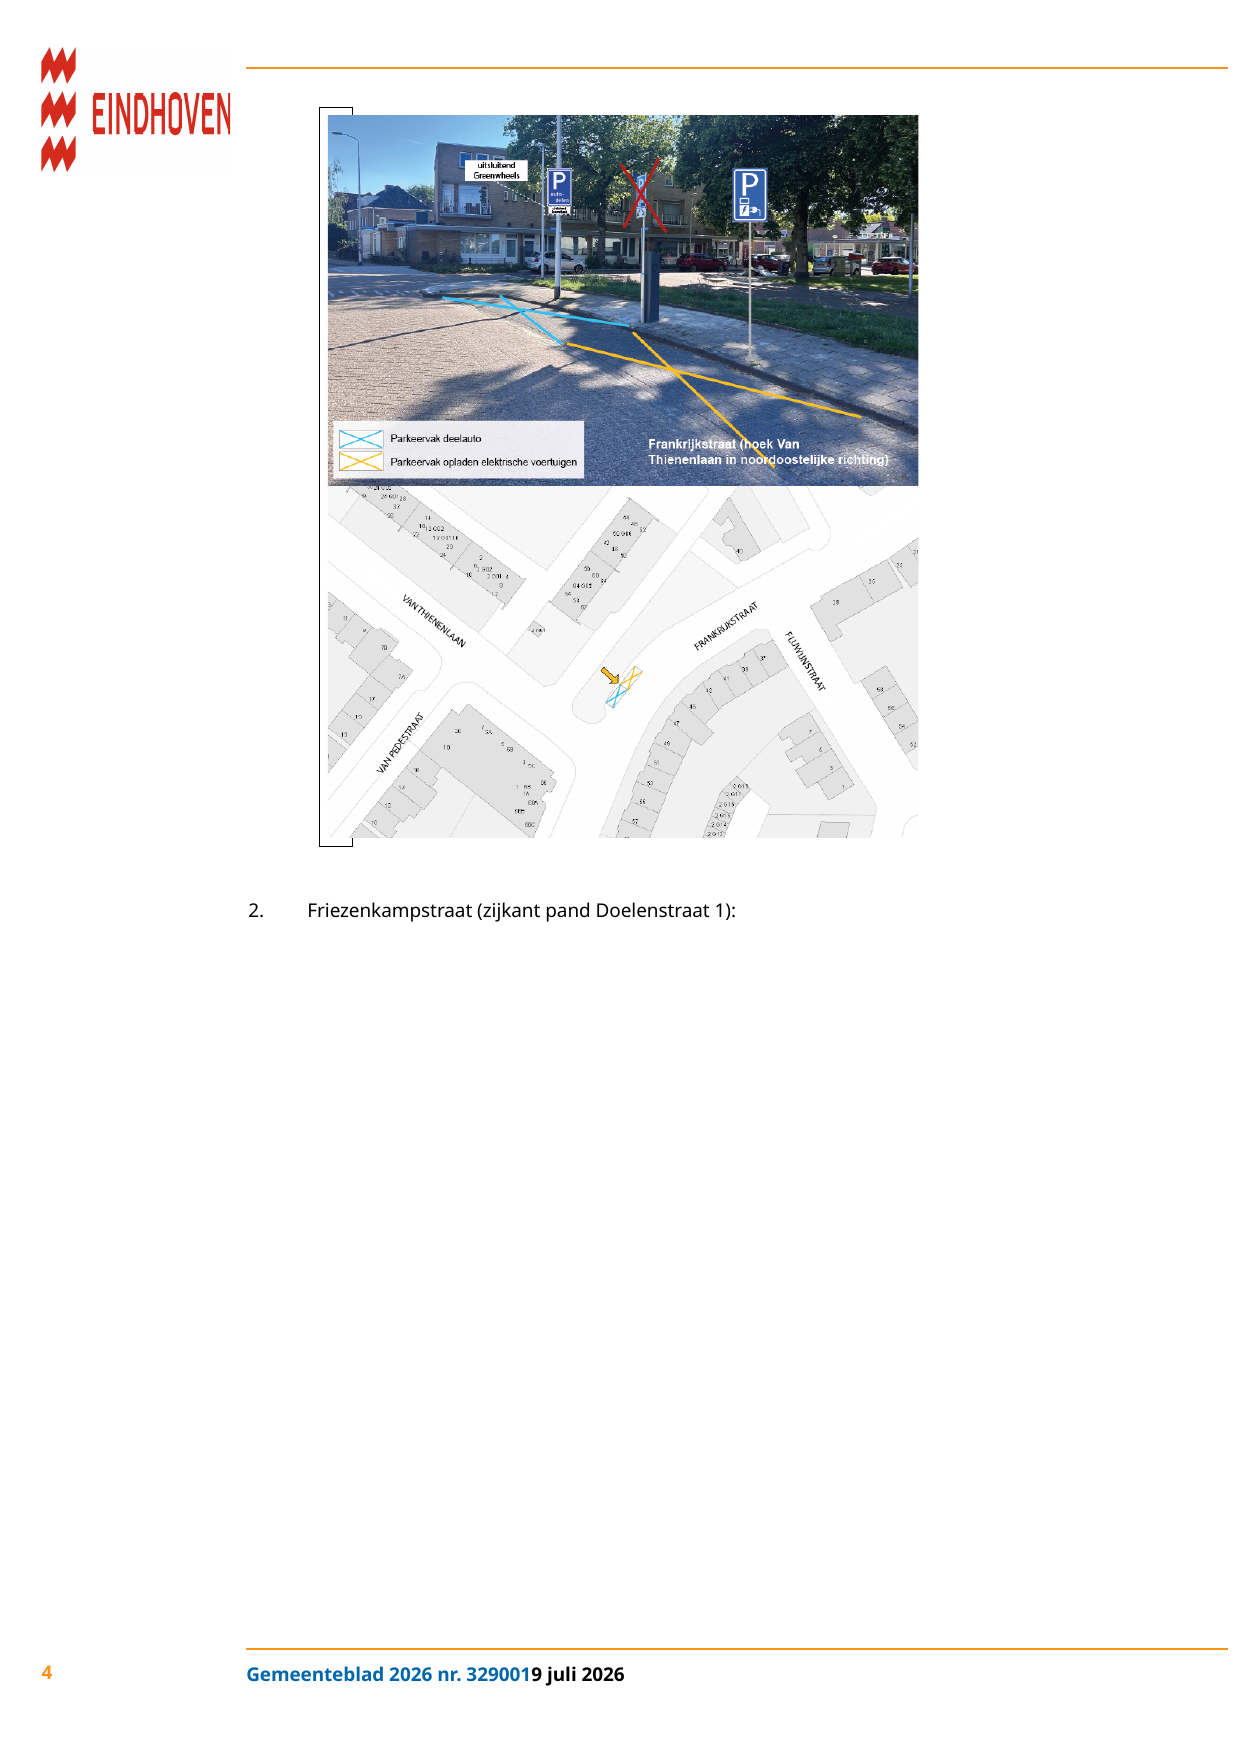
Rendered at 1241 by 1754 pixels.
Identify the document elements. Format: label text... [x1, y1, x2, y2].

picture [41, 47, 231, 172]
picture [327, 115, 919, 838]
list Friezenkampstraat (zijkant pand Doelenstraat 1): [248, 897, 1152, 923]
